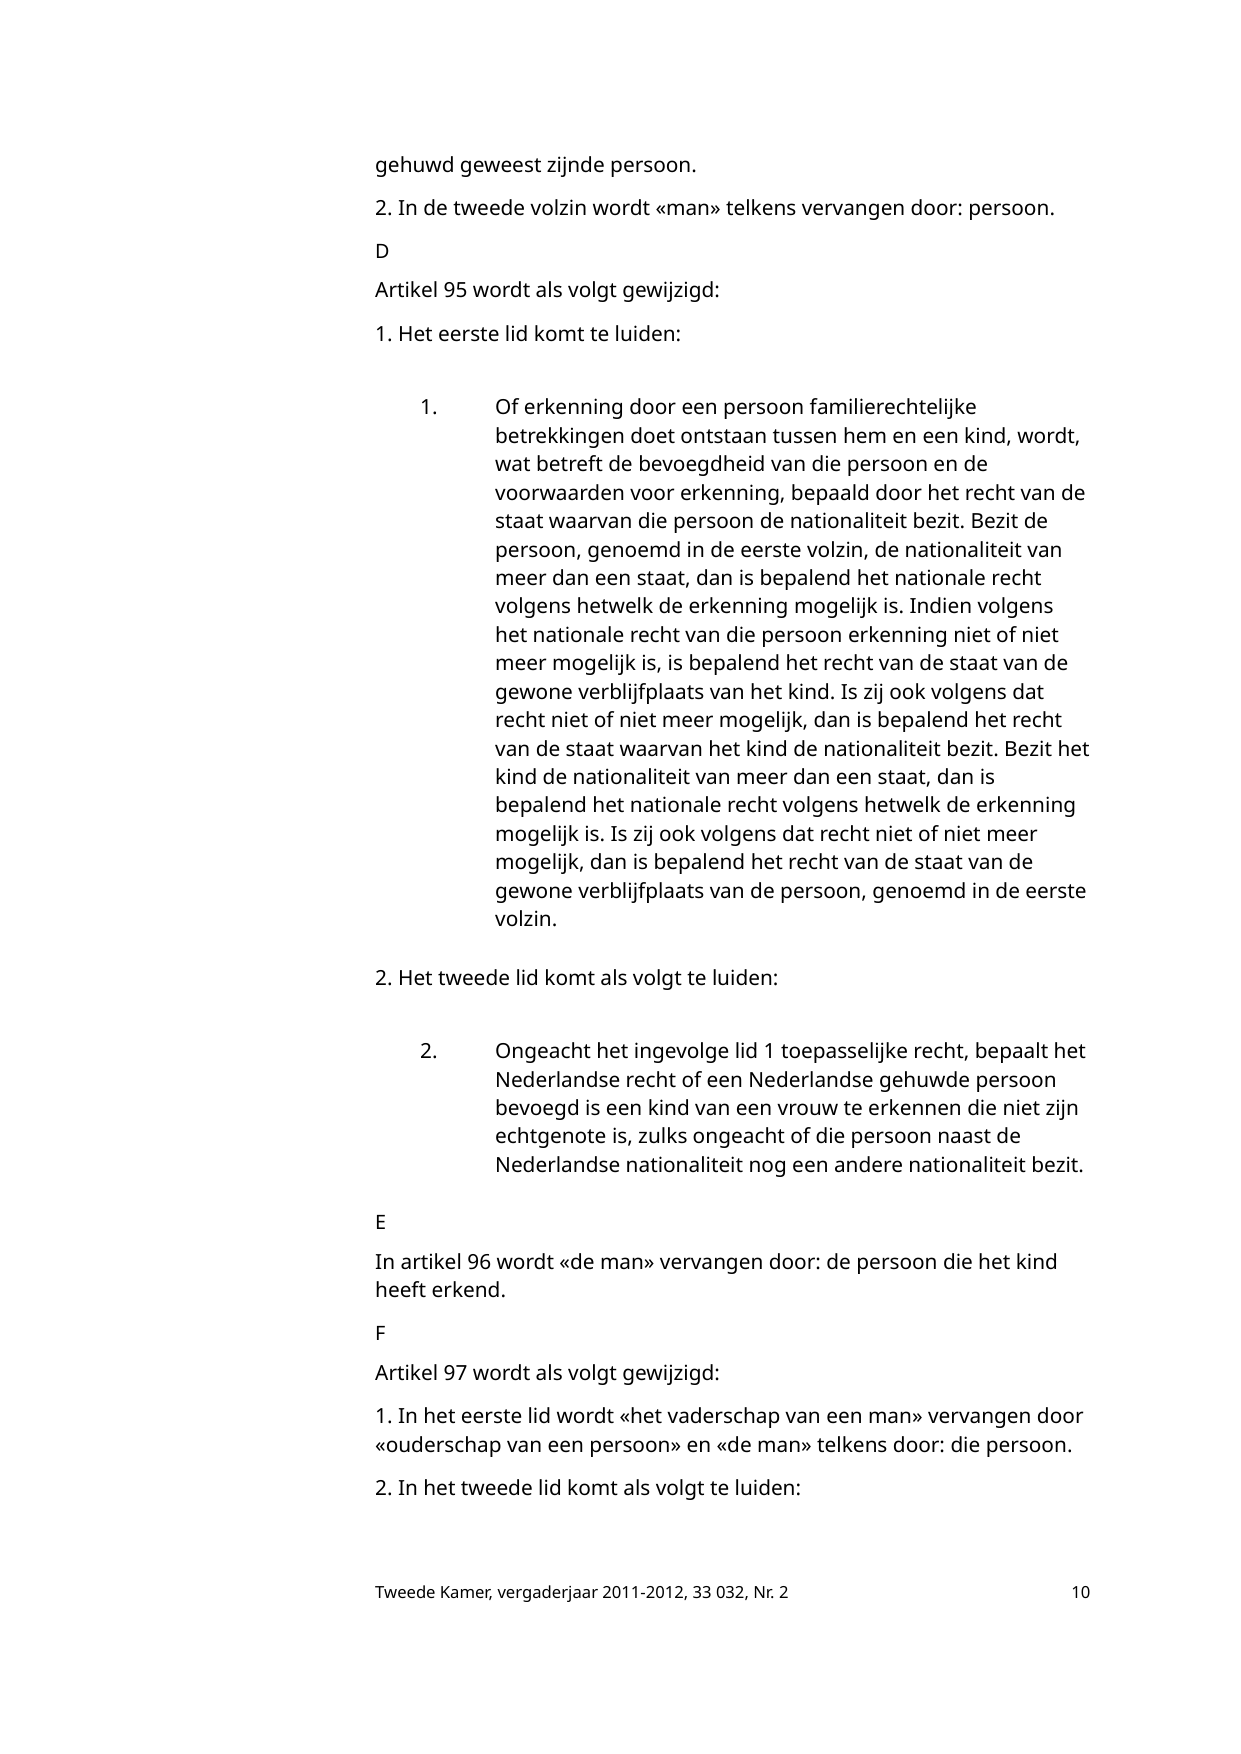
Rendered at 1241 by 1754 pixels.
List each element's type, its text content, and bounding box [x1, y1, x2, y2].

text D [375, 237, 1090, 264]
text Artikel 95 wordt als volgt gewijzigd: [375, 276, 1090, 304]
text 1. In het eerste lid wordt «het vaderschap van een man» vervangen door «ouderschap van een persoon» en «de man» telkens door: die persoon. [375, 1401, 1090, 1458]
text 1. Het eerste lid komt te luiden: [375, 319, 1090, 347]
text 2. In de tweede volzin wordt «man» telkens vervangen door: persoon. [375, 193, 1090, 222]
text In artikel 96 wordt «de man» vervangen door: de persoon die het kind heeft erkend. [375, 1247, 1090, 1304]
text gehuwd geweest zijnde persoon. [375, 150, 1090, 178]
text F [375, 1319, 1090, 1346]
text 2. In het tweede lid komt als volgt te luiden: [375, 1473, 1090, 1502]
text 2. Het tweede lid komt als volgt te luiden: [375, 963, 1090, 991]
list Of erkenning door een persoon familierechtelijke betrekkingen doet ontstaan tussen hem en een kind, wordt, wat betreft de bevoegdheid van die persoon en de voorwaarden voor erkenning, bepaald door het recht van de staat waarvan die persoon de nationaliteit bezit. Bezit de persoon, genoemd in de eerste volzin, de nationaliteit van meer dan een staat, dan is bepalend het nationale recht volgens hetwelk de erkenning mogelijk is. Indien volgens het nationale recht van die persoon erkenning niet of niet meer mogelijk is, is bepalend het recht van de staat van de gewone verblijfplaats van het kind. Is zij ook volgens dat recht niet of niet meer mogelijk, dan is bepalend het recht van de staat waarvan het kind de nationaliteit bezit. Bezit het kind de nationaliteit van meer dan een staat, dan is bepalend het nationale recht volgens hetwelk de erkenning mogelijk is. Is zij ook volgens dat recht niet of niet meer mogelijk, dan is bepalend het recht van de staat van de gewone verblijfplaats van de persoon, genoemd in de eerste volzin. [420, 392, 1090, 933]
text E [375, 1208, 1090, 1235]
list Ongeacht het ingevolge lid 1 toepasselijke recht, bepaalt het Nederlandse recht of een Nederlandse gehuwde persoon bevoegd is een kind van een vrouw te erkennen die niet zijn echtgenote is, zulks ongeacht of die persoon naast de Nederlandse nationaliteit nog een andere nationaliteit bezit. [420, 1036, 1090, 1178]
text Artikel 97 wordt als volgt gewijzigd: [375, 1358, 1090, 1386]
